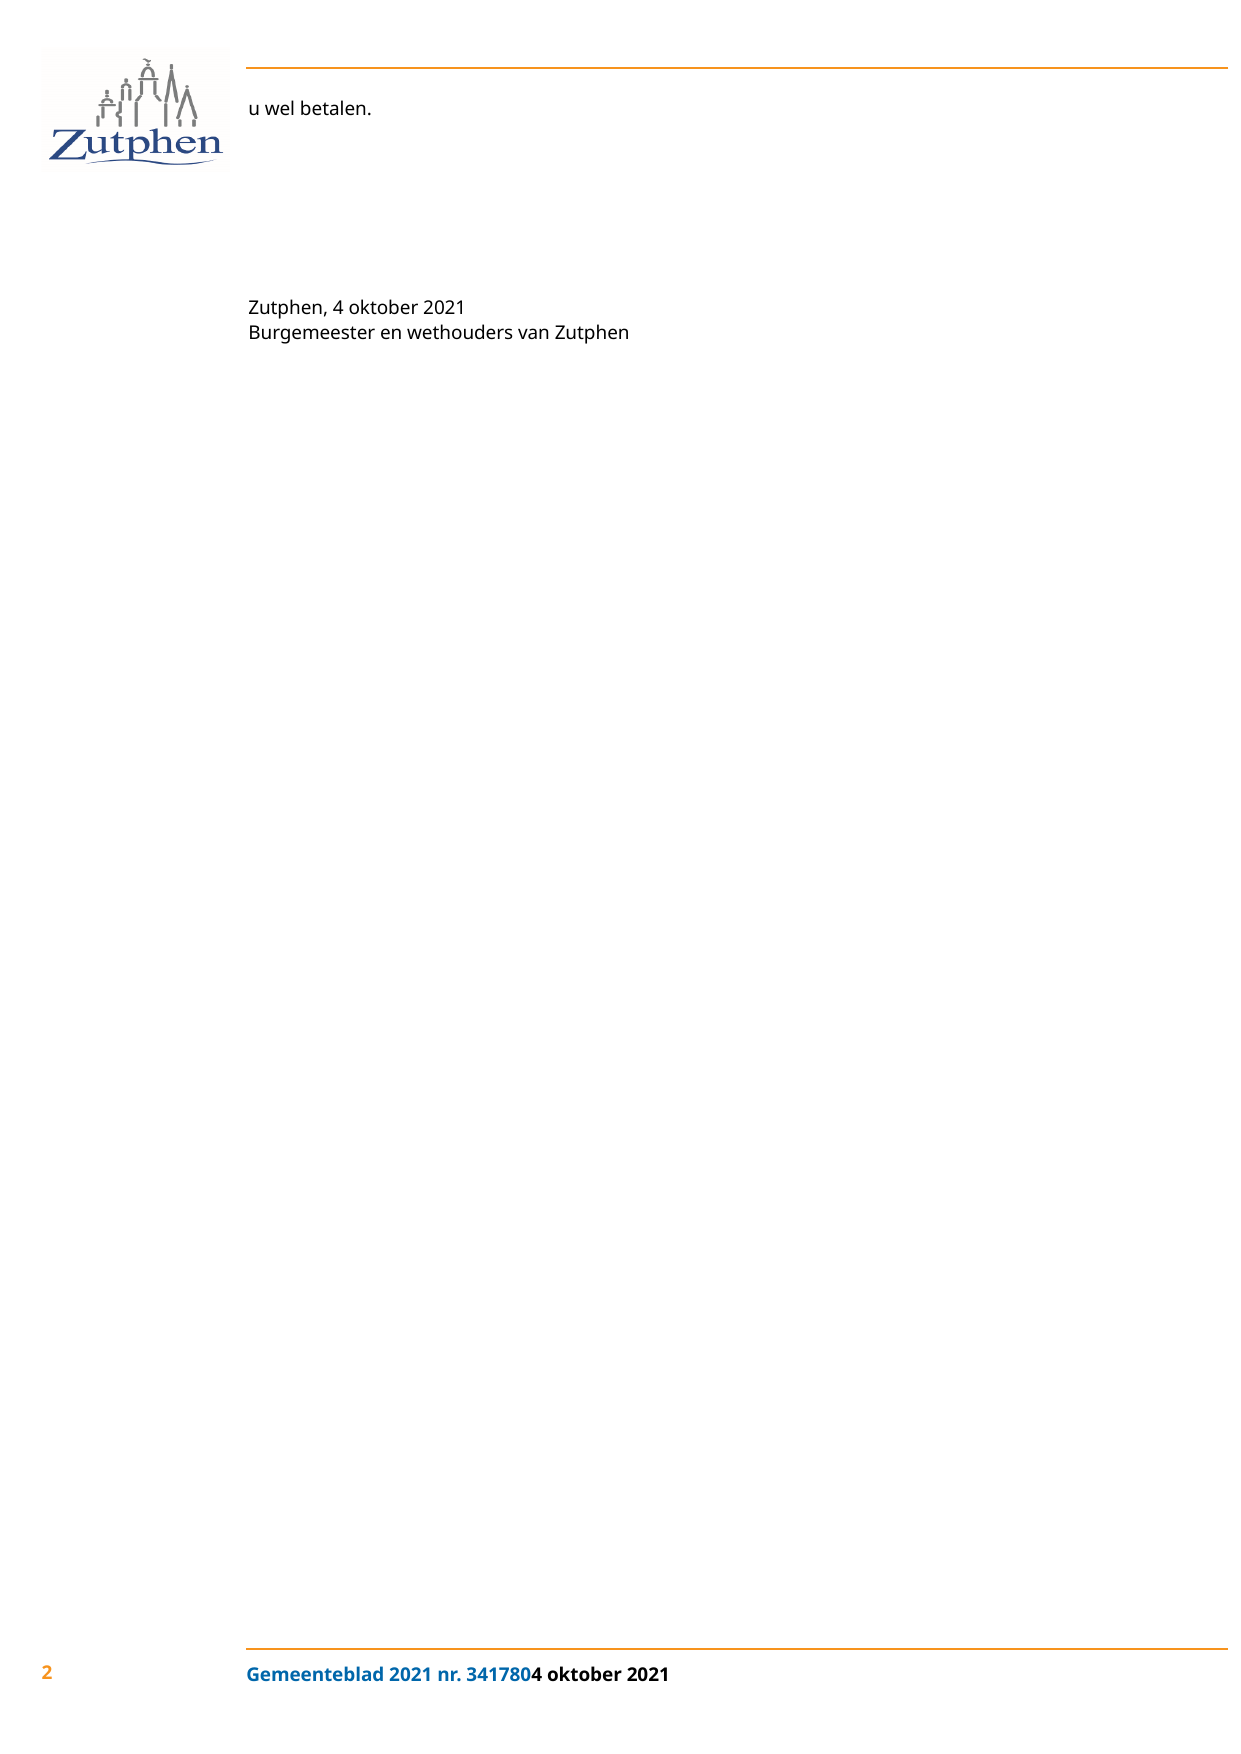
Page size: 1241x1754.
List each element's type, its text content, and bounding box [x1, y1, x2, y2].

picture [41, 47, 231, 172]
text u wel betalen. [248, 95, 1152, 121]
text Burgemeester en wethouders van Zutphen [248, 319, 1152, 345]
text Zutphen, 4 oktober 2021 [248, 294, 1152, 319]
